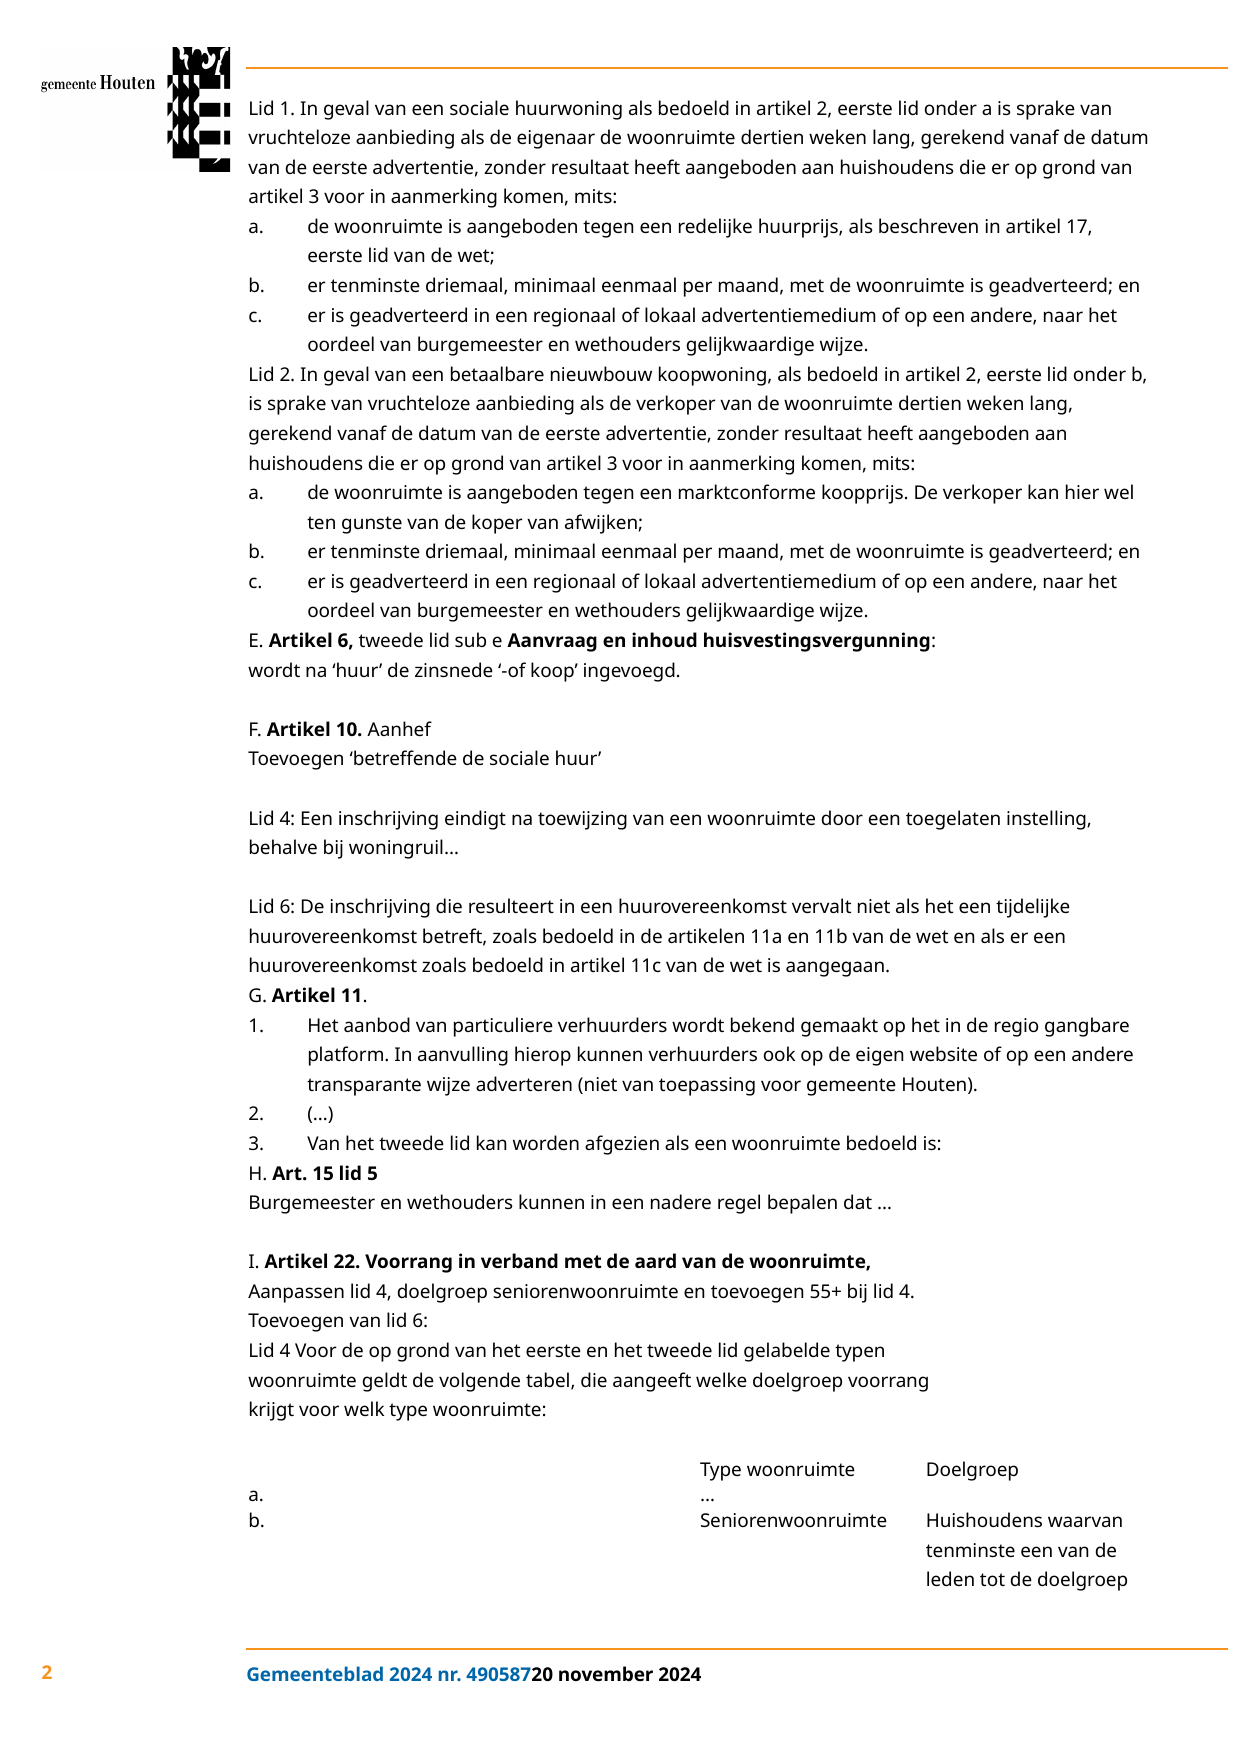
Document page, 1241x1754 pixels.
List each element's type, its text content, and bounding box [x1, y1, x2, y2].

text E. Artikel 6, tweede lid sub e Aanvraag en inhoud huisvestingsvergunning: [248, 627, 1152, 653]
list er tenminste driemaal, minimaal eenmaal per maand, met de woonruimte is geadverteerd; en [248, 538, 1152, 564]
table_header [474, 1456, 700, 1481]
text woonruimte geldt de volgende tabel, die aangeeft welke doelgroep voorrang [248, 1367, 1152, 1393]
text Lid 1. In geval van een sociale huurwoning als bedoeld in artikel 2, eerste lid onder a is sprake van vruchteloze aanbieding als de eigenaar de woonruimte dertien weken lang, gerekend vanaf de datum van de eerste advertentie, zonder resultaat heeft aangeboden aan huishoudens die er op grond van artikel 3 voor in aanmerking komen, mits: [248, 95, 1152, 209]
list er is geadverteerd in een regionaal of lokaal advertentiemedium of op een andere, naar het oordeel van burgemeester en wethouders gelijkwaardige wijze. [248, 568, 1152, 623]
table_cell b. [248, 1507, 474, 1592]
text I. Artikel 22. Voorrang in verband met de aard van de woonruimte, [248, 1248, 1152, 1274]
text wordt na ‘huur’ de zinsnede ‘-of koop’ ingevoegd. [248, 657, 1152, 683]
text G. Artikel 11. [248, 982, 1152, 1008]
list er is geadverteerd in een regionaal of lokaal advertentiemedium of op een andere, naar het oordeel van burgemeester en wethouders gelijkwaardige wijze. [248, 302, 1152, 357]
text Burgemeester en wethouders kunnen in een nadere regel bepalen dat … [248, 1189, 1152, 1215]
list Het aanbod van particuliere verhuurders wordt bekend gemaakt op het in de regio gangbare platform. In aanvulling hierop kunnen verhuurders ook op de eigen website of op een andere transparante wijze adverteren (niet van toepassing voor gemeente Houten). [248, 1012, 1152, 1097]
text Toevoegen van lid 6: [248, 1308, 1152, 1333]
table_header Type woonruimte [700, 1456, 926, 1481]
text Aanpassen lid 4, doelgroep seniorenwoonruimte en toevoegen 55+ bij lid 4. [248, 1278, 1152, 1304]
text krijgt voor welk type woonruimte: [248, 1396, 1152, 1422]
text Toevoegen ‘betreffende de sociale huur’ [248, 746, 1152, 771]
text Lid 2. In geval van een betaalbare nieuwbouw koopwoning, als bedoeld in artikel 2, eerste lid onder b, is sprake van vruchteloze aanbieding als de verkoper van de woonruimte dertien weken lang, gerekend vanaf de datum van de eerste advertentie, zonder resultaat heeft aangeboden aan huishoudens die er op grond van artikel 3 voor in aanmerking komen, mits: [248, 361, 1152, 476]
list (…) [248, 1101, 1152, 1126]
list Van het tweede lid kan worden afgezien als een woonruimte bedoeld is: [248, 1130, 1152, 1156]
table_cell Huishoudens waarvan tenminste een van de leden tot de doelgroep [926, 1507, 1152, 1592]
text Lid 4 Voor de op grond van het eerste en het tweede lid gelabelde typen [248, 1337, 1152, 1363]
list de woonruimte is aangeboden tegen een marktconforme koopprijs. De verkoper kan hier wel ten gunste van de koper van afwijken; [248, 479, 1152, 535]
text H. Art. 15 lid 5 [248, 1160, 1152, 1186]
text Lid 4: Een inschrijving eindigt na toewijzing van een woonruimte door een toegelaten instelling, behalve bij woningruil… [248, 805, 1152, 860]
text F. Artikel 10. Aanhef [248, 716, 1152, 742]
table_cell [474, 1481, 700, 1507]
table_cell [926, 1481, 1152, 1507]
table_cell Seniorenwoonruimte [700, 1507, 926, 1592]
list de woonruimte is aangeboden tegen een redelijke huurprijs, als beschreven in artikel 17, eerste lid van de wet; [248, 213, 1152, 268]
text Lid 6: De inschrijving die resulteert in een huurovereenkomst vervalt niet als het een tijdelijke huurovereenkomst betreft, zoals bedoeld in de artikelen 11a en 11b van de wet en als er een huurovereenkomst zoals bedoeld in artikel 11c van de wet is aangegaan. [248, 893, 1152, 978]
list er tenminste driemaal, minimaal eenmaal per maand, met de woonruimte is geadverteerd; en [248, 272, 1152, 298]
table_cell a. [248, 1481, 474, 1507]
table_cell [474, 1507, 700, 1592]
table_cell … [700, 1481, 926, 1507]
table_header Doelgroep [926, 1456, 1152, 1481]
picture [41, 47, 231, 172]
table_header [248, 1456, 474, 1481]
